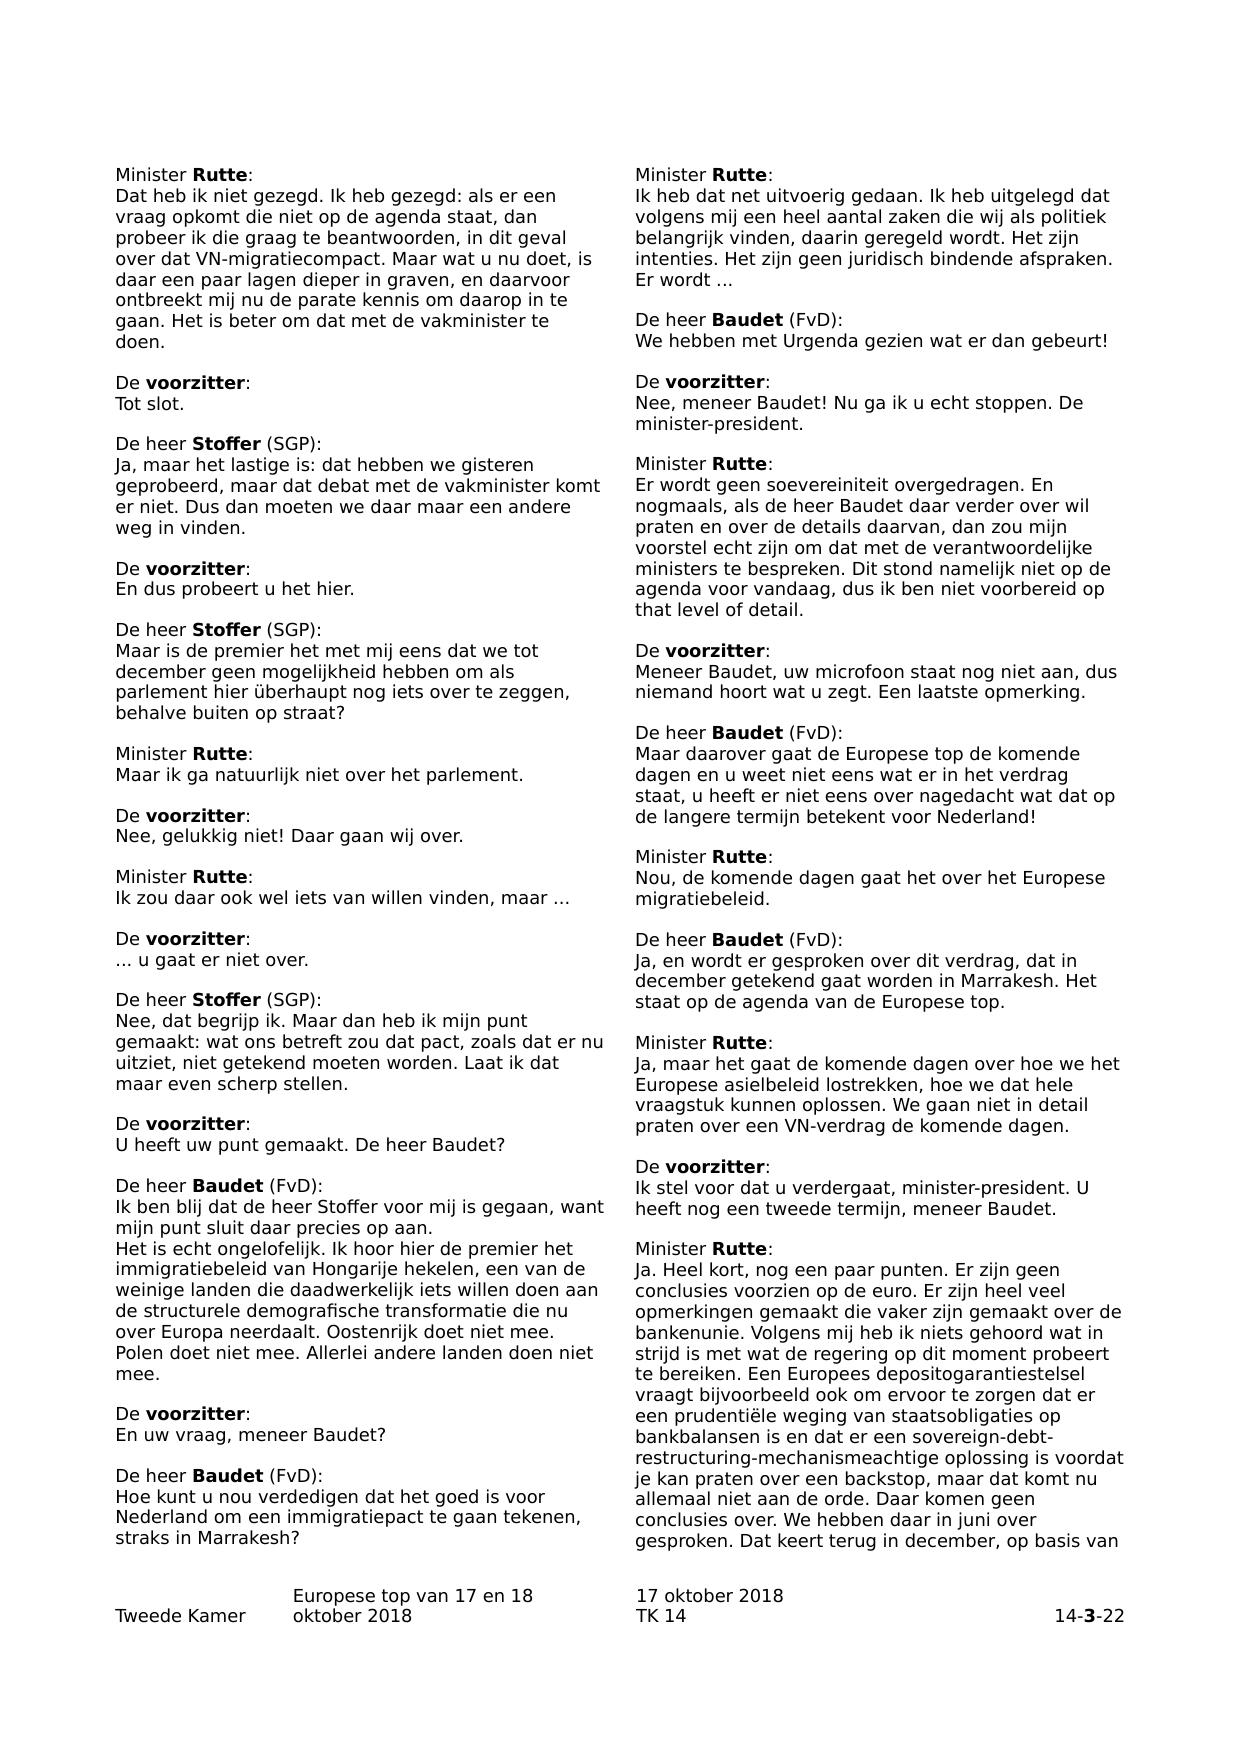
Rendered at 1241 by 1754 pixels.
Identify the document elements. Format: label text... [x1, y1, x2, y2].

text Ja, en wordt er gesproken over dit verdrag, dat in december getekend gaat worden in Marrakesh. Het staat op de agenda van de Europese top. [635, 950, 1125, 1013]
text Er wordt geen soevereiniteit overgedragen. En nogmaals, als de heer Baudet daar verder over wil praten en over de details daarvan, dan zou mijn voorstel echt zijn om dat met de verantwoordelijke ministers te bespreken. Dit stond namelijk niet op de agenda voor vandaag, dus ik ben niet voorbereid op that level of detail. [635, 475, 1125, 621]
text U heeft uw punt gemaakt. De heer Baudet? [115, 1135, 605, 1156]
text Minister Rutte: [115, 744, 605, 765]
text Minister Rutte: [635, 847, 1125, 868]
text Minister Rutte: [635, 1239, 1125, 1260]
text Nee, gelukkig niet! Daar gaan wij over. [115, 826, 605, 847]
text De heer Stoffer (SGP): [115, 620, 605, 641]
text Maar daarover gaat de Europese top de komende dagen en u weet niet eens wat er in het verdrag staat, u heeft er niet eens over nagedacht wat dat op de langere termijn betekent voor Nederland! [635, 744, 1125, 827]
text De heer Baudet (FvD): [635, 310, 1125, 331]
text Ik heb dat net uitvoerig gedaan. Ik heb uitgelegd dat volgens mij een heel aantal zaken die wij als politiek belangrijk vinden, daarin geregeld wordt. Het zijn intenties. Het zijn geen juridisch bindende afspraken. Er wordt ... [635, 186, 1125, 290]
text Ik stel voor dat u verdergaat, minister-president. U heeft nog een tweede termijn, meneer Baudet. [635, 1178, 1125, 1219]
text Ja, maar het gaat de komende dagen over hoe we het Europese asielbeleid lostrekken, hoe we dat hele vraagstuk kunnen oplossen. We gaan niet in detail praten over een VN-verdrag de komende dagen. [635, 1053, 1125, 1137]
text De heer Baudet (FvD): [635, 723, 1125, 744]
text En uw vraag, meneer Baudet? [115, 1425, 605, 1446]
text Meneer Baudet, uw microfoon staat nog niet aan, dus niemand hoort wat u zegt. Een laatste opmerking. [635, 661, 1125, 703]
text De voorzitter: [115, 558, 605, 579]
text De heer Stoffer (SGP): [115, 990, 605, 1011]
text De voorzitter: [115, 929, 605, 949]
text De voorzitter: [635, 1157, 1125, 1178]
text De heer Stoffer (SGP): [115, 434, 605, 455]
text Ja. Heel kort, nog een paar punten. Er zijn geen conclusies voorzien op de euro. Er zijn heel veel opmerkingen gemaakt die vaker zijn gemaakt over de bankenunie. Volgens mij heb ik niets gehoord wat in strijd is met wat de regering op dit moment probeert te bereiken. Een Europees depositogarantiestelsel vraagt bijvoorbeeld ook om ervoor te zorgen dat er een prudentiële weging van staatsobligaties op bankbalansen is en dat er een sovereign-debt-restructuring-mechanismeachtige oplossing is voordat je kan praten over een backstop, maar dat komt nu allemaal niet aan de orde. Daar komen geen conclusies over. We hebben daar in juni over gesproken. Dat keert terug in december, op basis van [635, 1260, 1125, 1552]
text De voorzitter: [115, 1114, 605, 1135]
text Hoe kunt u nou verdedigen dat het goed is voor Nederland om een immigratiepact te gaan tekenen, straks in Marrakesh? [115, 1486, 605, 1549]
text De voorzitter: [635, 372, 1125, 392]
text Minister Rutte: [635, 454, 1125, 475]
text De voorzitter: [635, 641, 1125, 661]
text Nee, dat begrijp ik. Maar dan heb ik mijn punt gemaakt: wat ons betreft zou dat pact, zoals dat er nu uitziet, niet getekend moeten worden. Laat ik dat maar even scherp stellen. [115, 1011, 605, 1094]
text Tot slot. [115, 393, 605, 414]
text De heer Baudet (FvD): [115, 1466, 605, 1486]
text Maar is de premier het met mij eens dat we tot december geen mogelijkheid hebben om als parlement hier überhaupt nog iets over te zeggen, behalve buiten op straat? [115, 641, 605, 724]
text De heer Baudet (FvD): [115, 1176, 605, 1197]
text Ik zou daar ook wel iets van willen vinden, maar ... [115, 888, 605, 909]
text Minister Rutte: [115, 165, 605, 186]
text Minister Rutte: [635, 1033, 1125, 1053]
text De voorzitter: [115, 1404, 605, 1425]
text Ik ben blij dat de heer Stoffer voor mij is gegaan, want mijn punt sluit daar precies op aan. [115, 1197, 605, 1238]
text De voorzitter: [115, 373, 605, 393]
text Nou, de komende dagen gaat het over het Europese migratiebeleid. [635, 868, 1125, 909]
text Ja, maar het lastige is: dat hebben we gisteren geprobeerd, maar dat debat met de vakminister komt er niet. Dus dan moeten we daar maar een andere weg in vinden. [115, 455, 605, 538]
text We hebben met Urgenda gezien wat er dan gebeurt! [635, 331, 1125, 352]
text De heer Baudet (FvD): [635, 929, 1125, 950]
text Maar ik ga natuurlijk niet over het parlement. [115, 765, 605, 786]
text Het is echt ongelofelijk. Ik hoor hier de premier het immigratiebeleid van Hongarije hekelen, een van de weinige landen die daadwerkelijk iets willen doen aan de structurele demografische transformatie die nu over Europa neerdaalt. Oostenrijk doet niet mee. Polen doet niet mee. Allerlei andere landen doen niet mee. [115, 1238, 605, 1384]
text ... u gaat er niet over. [115, 949, 605, 970]
text De voorzitter: [115, 806, 605, 826]
text Nee, meneer Baudet! Nu ga ik u echt stoppen. De minister-president. [635, 392, 1125, 434]
text Dat heb ik niet gezegd. Ik heb gezegd: als er een vraag opkomt die niet op de agenda staat, dan probeer ik die graag te beantwoorden, in dit geval over dat VN-migratiecompact. Maar wat u nu doet, is daar een paar lagen dieper in graven, en daarvoor ontbreekt mij nu de parate kennis om daarop in te gaan. Het is beter om dat met de vakminister te doen. [115, 186, 605, 353]
text Minister Rutte: [115, 867, 605, 888]
text Minister Rutte: [635, 165, 1125, 186]
text En dus probeert u het hier. [115, 579, 605, 600]
